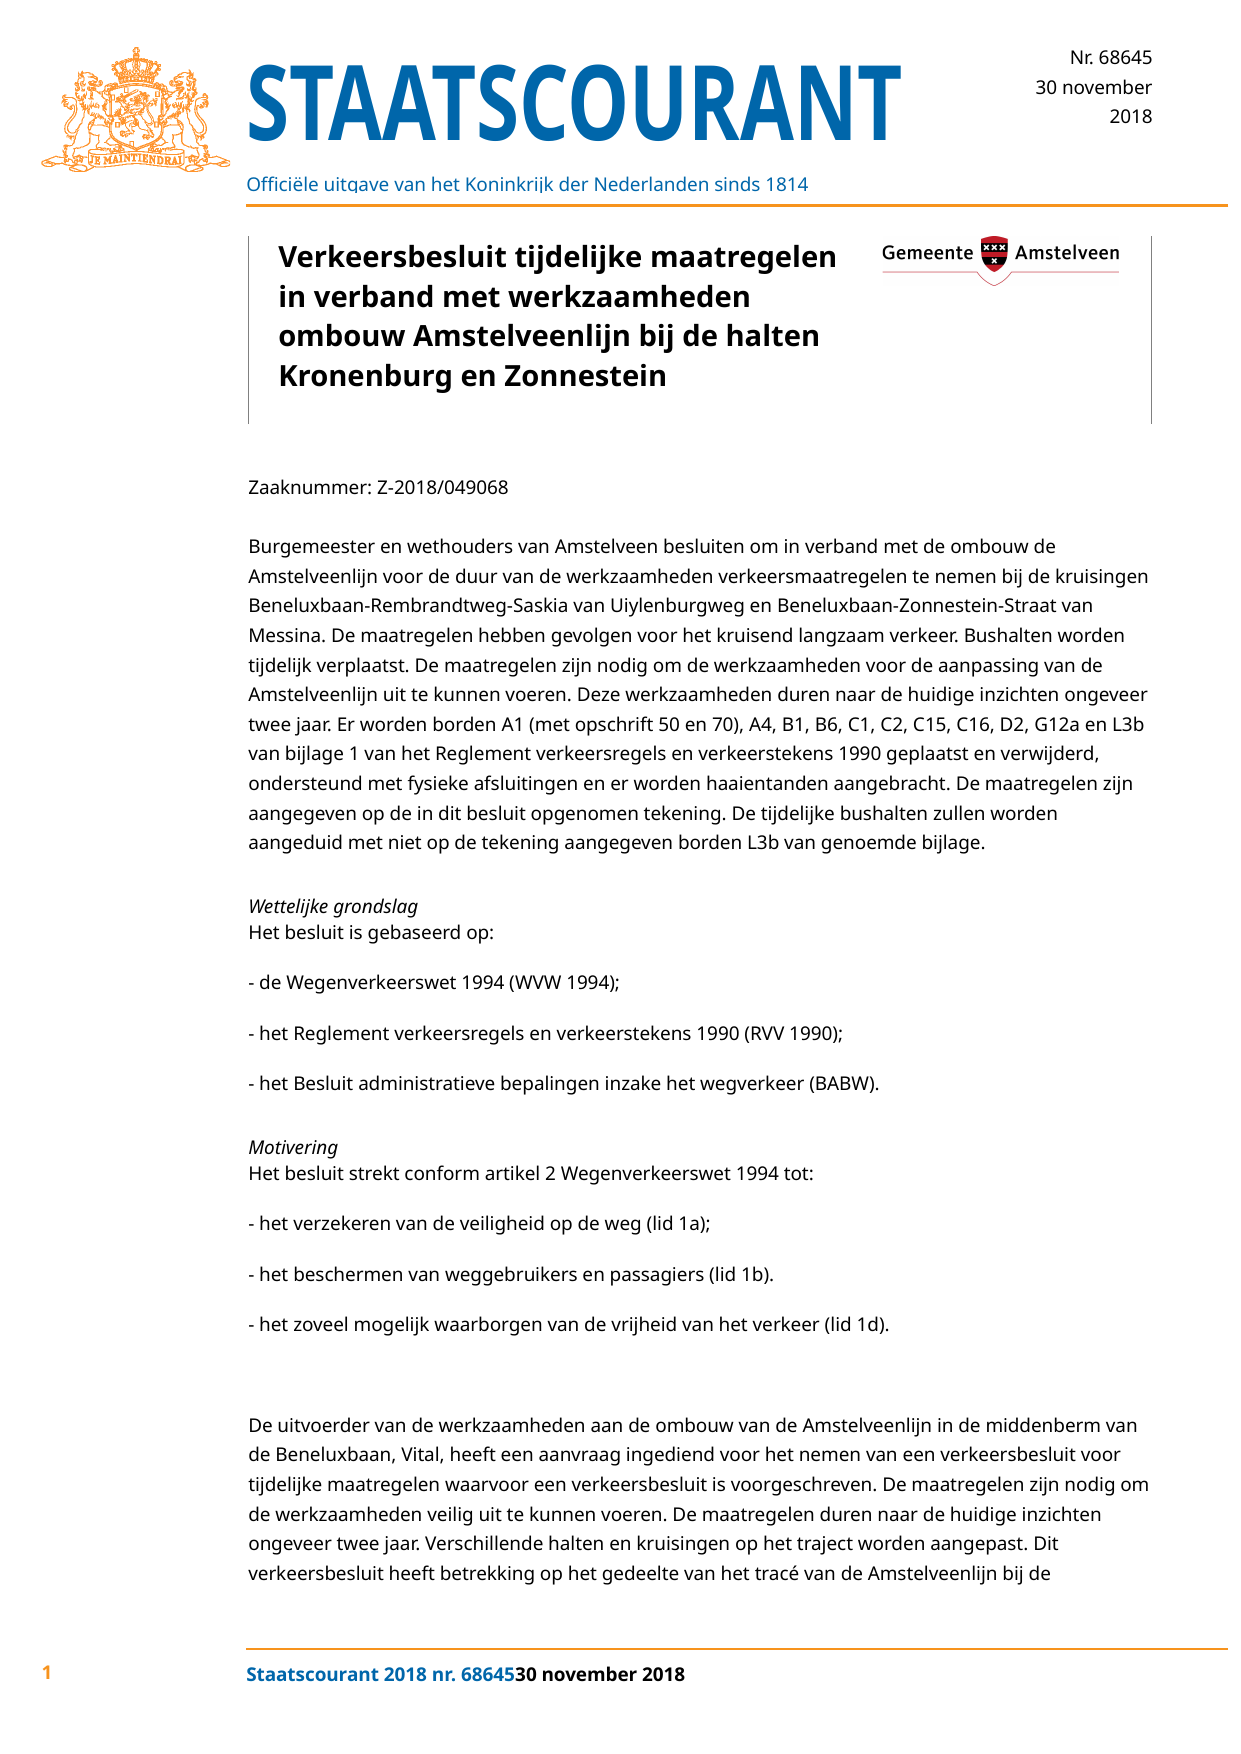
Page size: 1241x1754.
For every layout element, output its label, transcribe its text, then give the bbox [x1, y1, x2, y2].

text Burgemeester en wethouders van Amstelveen besluiten om in verband met de ombouw de Amstelveenlijn voor de duur van de werkzaamheden verkeersmaatregelen te nemen bij de kruisingen Beneluxbaan-Rembrandtweg-Saskia van Uiylenburgweg en Beneluxbaan-Zonnestein-Straat van Messina. De maatregelen hebben gevolgen voor het kruisend langzaam verkeer. Bushalten worden tijdelijk verplaatst. De maatregelen zijn nodig om de werkzaamheden voor de aanpassing van de Amstelveenlijn uit te kunnen voeren. Deze werkzaamheden duren naar de huidige inzichten ongeveer twee jaar. Er worden borden A1 (met opschrift 50 en 70), A4, B1, B6, C1, C2, C15, C16, D2, G12a en L3b van bijlage 1 van het Reglement verkeersregels en verkeerstekens 1990 geplaatst en verwijderd, ondersteund met fysieke afsluitingen en er worden haaientanden aangebracht. De maatregelen zijn aangegeven op de in dit besluit opgenomen tekening. De tijdelijke bushalten zullen worden aangeduid met niet op de tekening aangegeven borden L3b van genoemde bijlage. [248, 533, 1152, 855]
text - het zoveel mogelijk waarborgen van de vrijheid van het verkeer (lid 1d). [248, 1311, 1152, 1337]
picture [41, 47, 231, 172]
text Wettelijke grondslag [248, 893, 1152, 919]
text De uitvoerder van de werkzaamheden aan de ombouw van de Amstelveenlijn in de middenberm van de Beneluxbaan, Vital, heeft een aanvraag ingediend voor het nemen van een verkeersbesluit voor tijdelijke maatregelen waarvoor een verkeersbesluit is voorgeschreven. De maatregelen zijn nodig om de werkzaamheden veilig uit te kunnen voeren. De maatregelen duren naar de huidige inzichten ongeveer twee jaar. Verschillende halten en kruisingen op het traject worden aangepast. Dit verkeersbesluit heeft betrekking op het gedeelte van het tracé van de Amstelveenlijn bij de [248, 1412, 1152, 1586]
text Motivering [248, 1134, 1152, 1160]
table_header Verkeersbesluit tijdelijke maatregelen in verband met werkzaamheden ombouw Amstelveenlijn bij de halten Kronenburg en Zonnestein [249, 236, 850, 424]
text - het beschermen van weggebruikers en passagiers (lid 1b). [248, 1261, 1152, 1287]
text Het besluit is gebaseerd op: [248, 919, 1152, 945]
text - de Wegenverkeerswet 1994 (WVW 1994); [248, 969, 1152, 995]
text Zaaknummer: Z-2018/049068 [248, 474, 1152, 500]
text - het Besluit administratieve bepalingen inzake het wegverkeer (BABW). [248, 1070, 1152, 1096]
table_header [850, 236, 1151, 424]
text - het verzekeren van de veiligheid op de weg (lid 1a); [248, 1210, 1152, 1236]
picture [882, 236, 1119, 286]
text Het besluit strekt conform artikel 2 Wegenverkeerswet 1994 tot: [248, 1160, 1152, 1186]
text - het Reglement verkeersregels en verkeerstekens 1990 (RVV 1990); [248, 1020, 1152, 1046]
